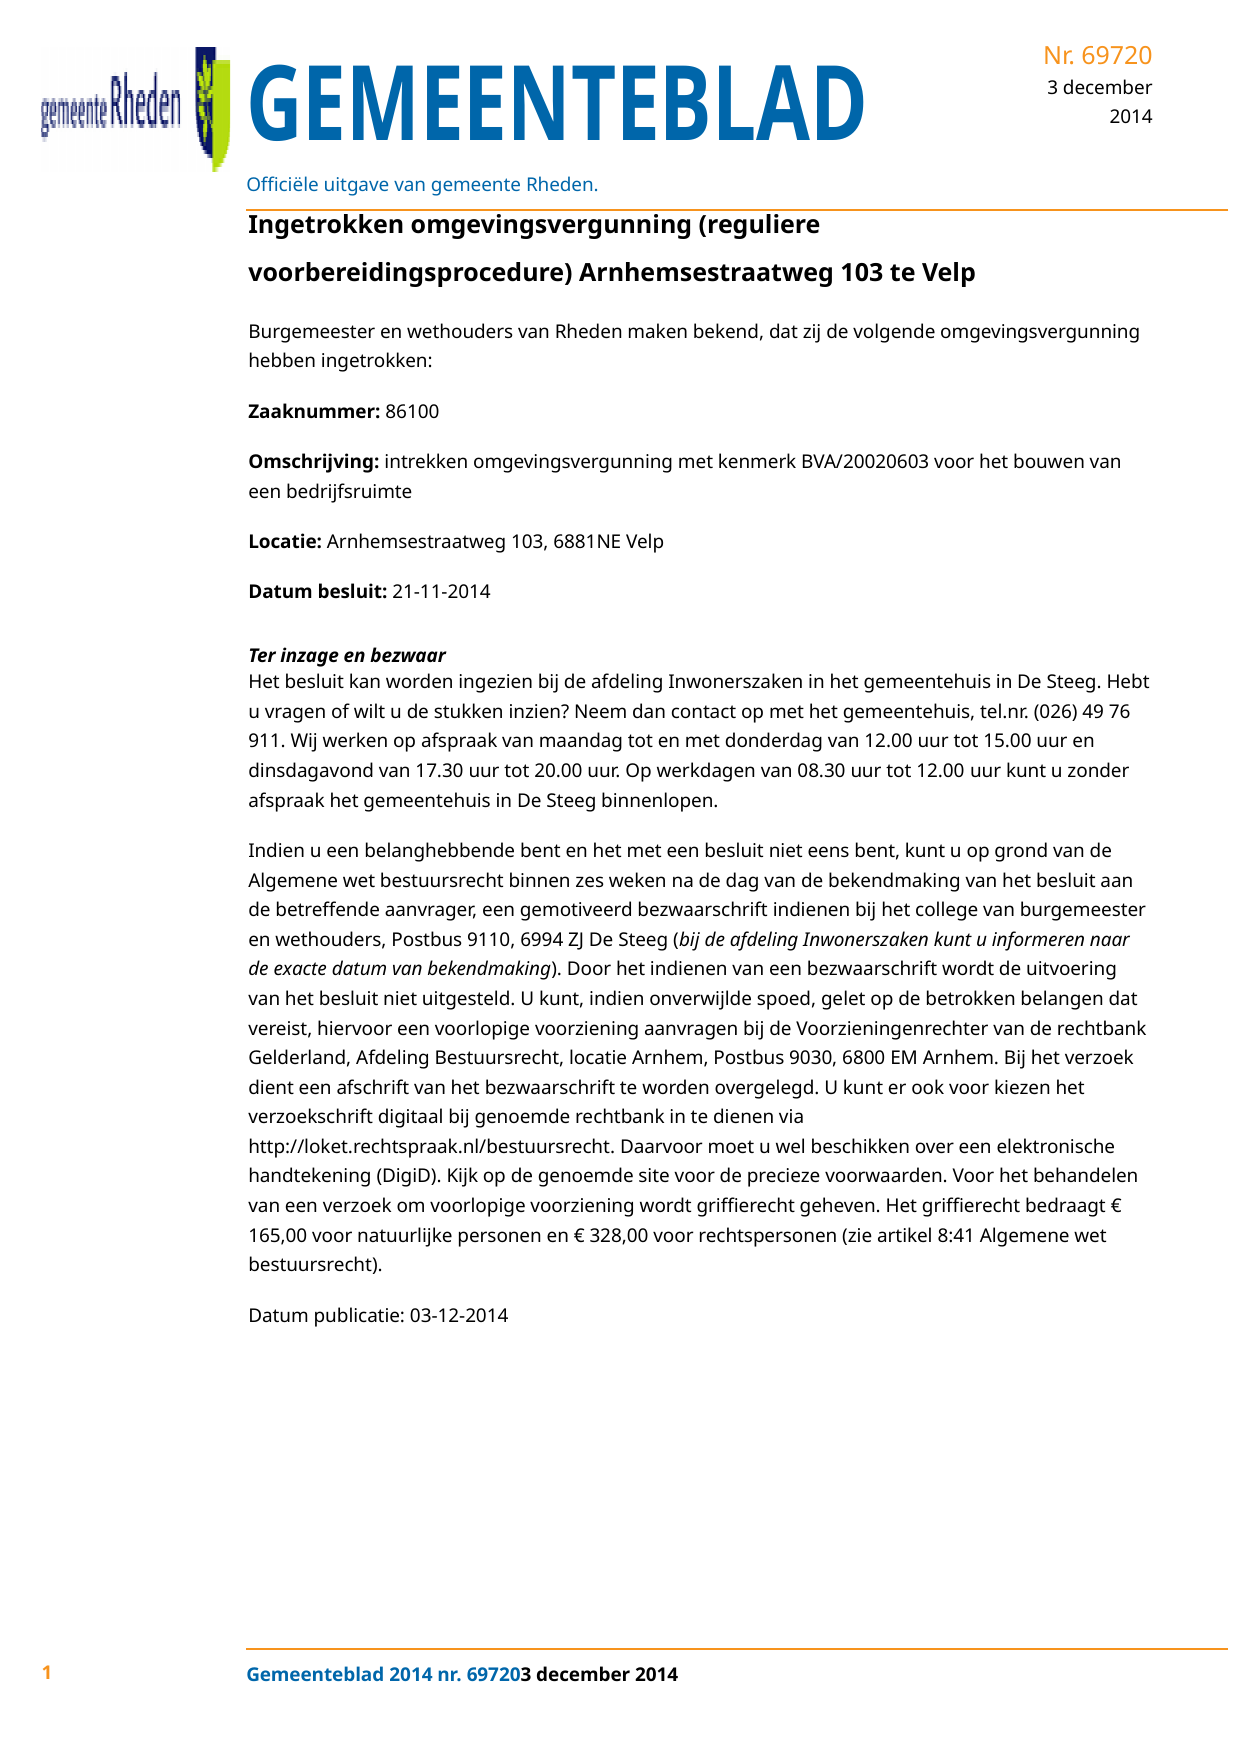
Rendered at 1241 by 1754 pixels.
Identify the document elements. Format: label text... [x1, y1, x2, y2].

picture [41, 47, 231, 172]
text Burgemeester en wethouders van Rheden maken bekend, dat zij de volgende omgevingsvergunning hebben ingetrokken: [248, 318, 1152, 373]
text Locatie: Arnhemsestraatweg 103, 6881NE Velp [248, 528, 1152, 554]
text Datum besluit: 21-11-2014 [248, 579, 1152, 604]
text Zaaknummer: 86100 [248, 398, 1152, 424]
text Ter inzage en bezwaar [248, 643, 1152, 668]
text Datum publicatie: 03-12-2014 [248, 1302, 1152, 1327]
text Omschrijving: intrekken omgevingsvergunning met kenmerk BVA/20020603 voor het bouwen van een bedrijfsruimte [248, 448, 1152, 504]
text Ingetrokken omgevingsvergunning (reguliere voorbereidingsprocedure) Arnhemsestraatweg 103 te Velp [248, 211, 1152, 288]
text Indien u een belanghebbende bent en het met een besluit niet eens bent, kunt u op grond van de Algemene wet bestuursrecht binnen zes weken na de dag van de bekendmaking van het besluit aan de betreffende aanvrager, een gemotiveerd bezwaarschrift indienen bij het college van burgemeester en wethouders, Postbus 9110, 6994 ZJ De Steeg (bij de afdeling Inwonerszaken kunt u informeren naar de exacte datum van bekendmaking). Door het indienen van een bezwaarschrift wordt de uitvoering van het besluit niet uitgesteld. U kunt, indien onverwijlde spoed, gelet op de betrokken belangen dat vereist, hiervoor een voorlopige voorziening aanvragen bij de Voorzieningenrechter van de rechtbank Gelderland, Afdeling Bestuursrecht, locatie Arnhem, Postbus 9030, 6800 EM Arnhem. Bij het verzoek dient een afschrift van het bezwaarschrift te worden overgelegd. U kunt er ook voor kiezen het verzoekschrift digitaal bij genoemde rechtbank in te dienen via http://loket.rechtspraak.nl/bestuursrecht. Daarvoor moet u wel beschikken over een elektronische handtekening (DigiD). Kijk op de genoemde site voor de precieze voorwaarden. Voor het behandelen van een verzoek om voorlopige voorziening wordt griffierecht geheven. Het griffierecht bedraagt € 165,00 voor natuurlijke personen en € 328,00 voor rechtspersonen (zie artikel 8:41 Algemene wet bestuursrecht). [248, 837, 1152, 1277]
text Het besluit kan worden ingezien bij de afdeling Inwonerszaken in het gemeentehuis in De Steeg. Hebt u vragen of wilt u de stukken inzien? Neem dan contact op met het gemeentehuis, tel.nr. (026) 49 76 911. Wij werken op afspraak van maandag tot en met donderdag van 12.00 uur tot 15.00 uur en dinsdagavond van 17.30 uur tot 20.00 uur. Op werkdagen van 08.30 uur tot 12.00 uur kunt u zonder afspraak het gemeentehuis in De Steeg binnenlopen. [248, 668, 1152, 812]
